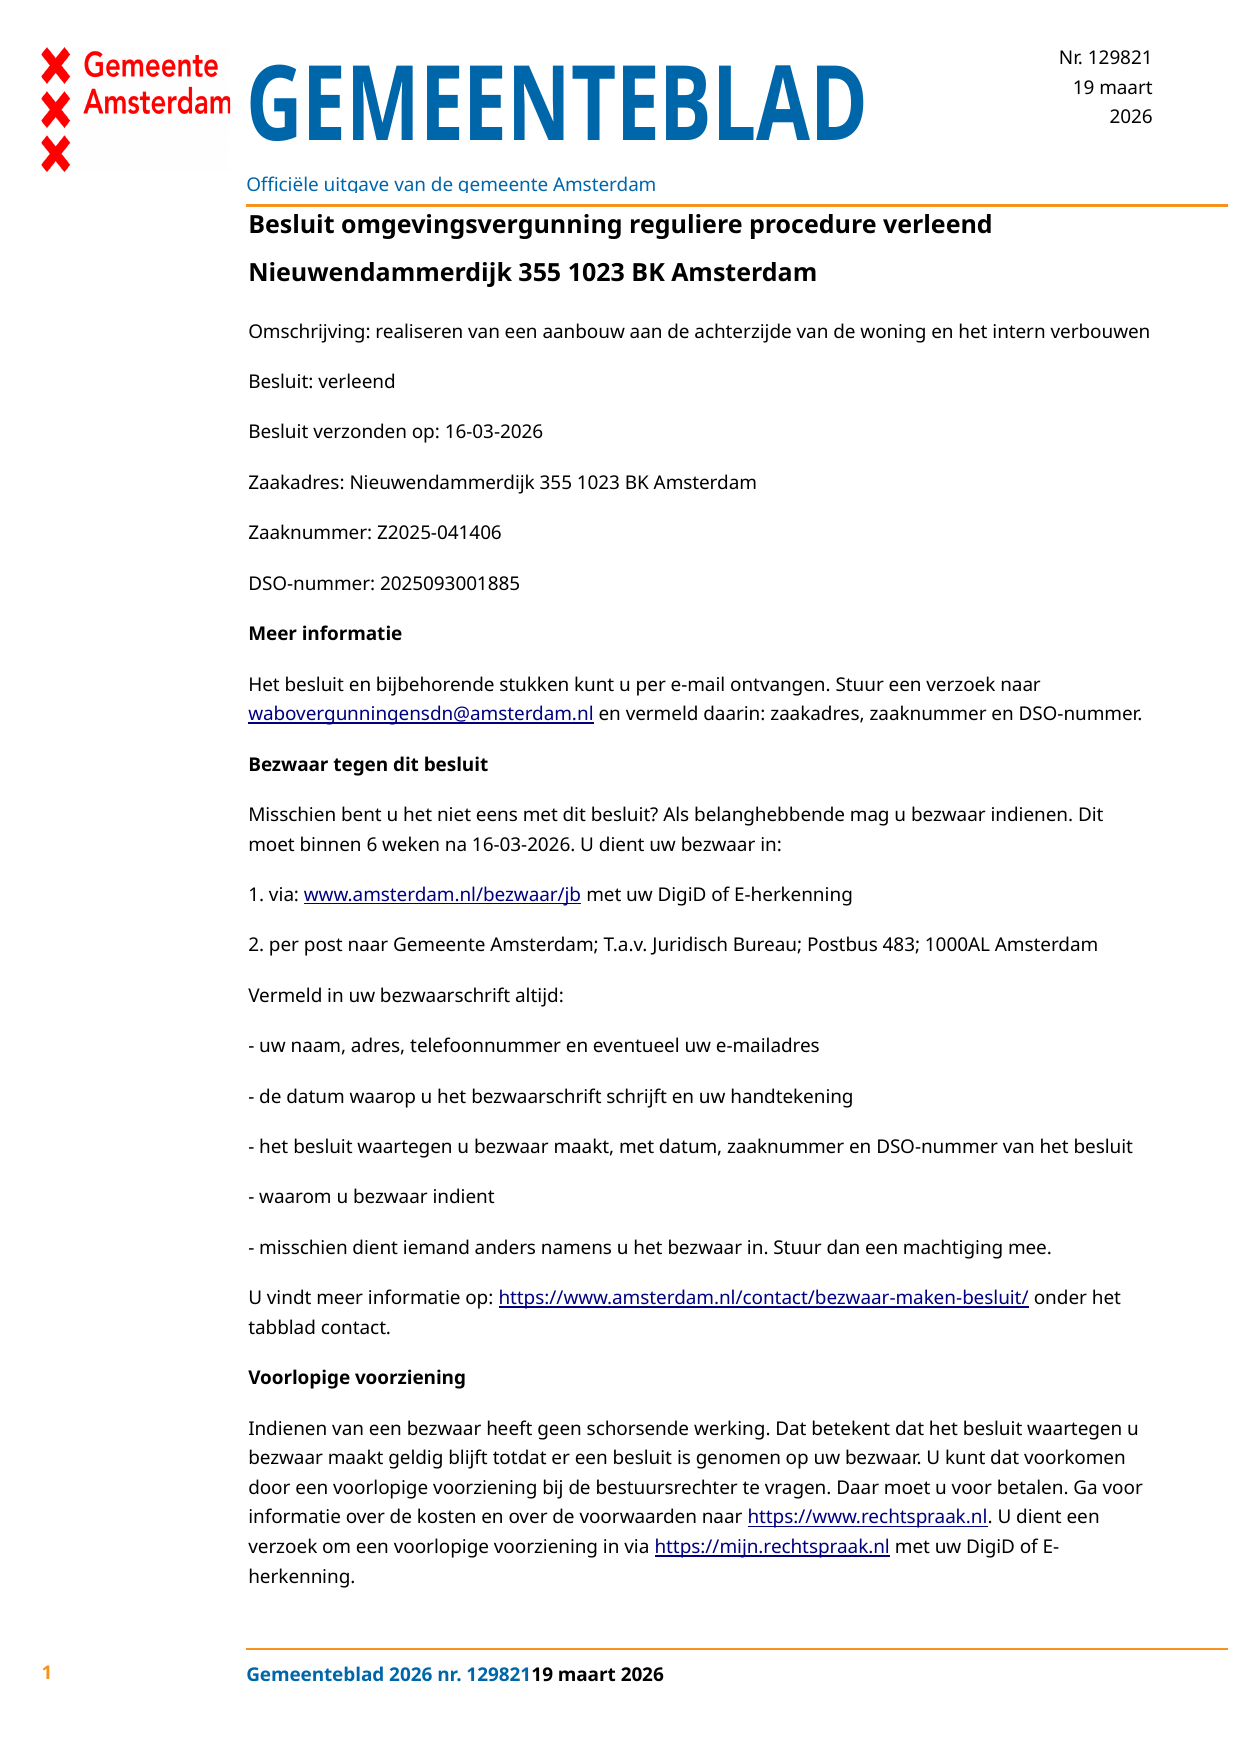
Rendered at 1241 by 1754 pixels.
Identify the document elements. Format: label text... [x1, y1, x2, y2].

text Omschrijving: realiseren van een aanbouw aan de achterzijde van de woning en het intern verbouwen [248, 318, 1152, 344]
text Besluit: verleend [248, 368, 1152, 394]
text Zaaknummer: Z2025-041406 [248, 519, 1152, 545]
text - waarom u bezwaar indient [248, 1184, 1152, 1209]
text - misschien dient iemand anders namens u het bezwaar in. Stuur dan een machtiging mee. [248, 1234, 1152, 1260]
text - de datum waarop u het bezwaarschrift schrijft en uw handtekening [248, 1083, 1152, 1109]
text Besluit omgevingsvergunning reguliere procedure verleend Nieuwendammerdijk 355 1023 BK Amsterdam [248, 207, 1152, 288]
picture [41, 47, 231, 172]
text Besluit verzonden op: 16-03-2026 [248, 419, 1152, 444]
text DSO-nummer: 2025093001885 [248, 570, 1152, 596]
text U vindt meer informatie op: https://www.amsterdam.nl/contact/bezwaar-maken-besluit/ onder het tabblad contact. [248, 1284, 1152, 1340]
text Indienen van een bezwaar heeft geen schorsende werking. Dat betekent dat het besluit waartegen u bezwaar maakt geldig blijft totdat er een besluit is genomen op uw bezwaar. U kunt dat voorkomen door een voorlopige voorziening bij de bestuursrechter te vragen. Daar moet u voor betalen. Ga voor informatie over de kosten en over de voorwaarden naar https://www.rechtspraak.nl. U dient een verzoek om een voorlopige voorziening in via https://mijn.rechtspraak.nl met uw DigiD of E-herkenning. [248, 1415, 1152, 1589]
text Bezwaar tegen dit besluit [248, 751, 1152, 777]
text Het besluit en bijbehorende stukken kunt u per e-mail ontvangen. Stuur een verzoek naar wabovergunningensdn@amsterdam.nl en vermeld daarin: zaakadres, zaaknummer en DSO-nummer. [248, 671, 1152, 726]
text Zaakadres: Nieuwendammerdijk 355 1023 BK Amsterdam [248, 469, 1152, 495]
text 1. via: www.amsterdam.nl/bezwaar/jb met uw DigiD of E-herkenning [248, 881, 1152, 907]
text Voorlopige voorziening [248, 1364, 1152, 1390]
text - uw naam, adres, telefoonnummer en eventueel uw e-mailadres [248, 1032, 1152, 1058]
text Misschien bent u het niet eens met dit besluit? Als belanghebbende mag u bezwaar indienen. Dit moet binnen 6 weken na 16-03-2026. U dient uw bezwaar in: [248, 801, 1152, 857]
text 2. per post naar Gemeente Amsterdam; T.a.v. Juridisch Bureau; Postbus 483; 1000AL Amsterdam [248, 932, 1152, 957]
text Meer informatie [248, 620, 1152, 646]
text Vermeld in uw bezwaarschrift altijd: [248, 982, 1152, 1008]
text - het besluit waartegen u bezwaar maakt, met datum, zaaknummer en DSO-nummer van het besluit [248, 1133, 1152, 1159]
